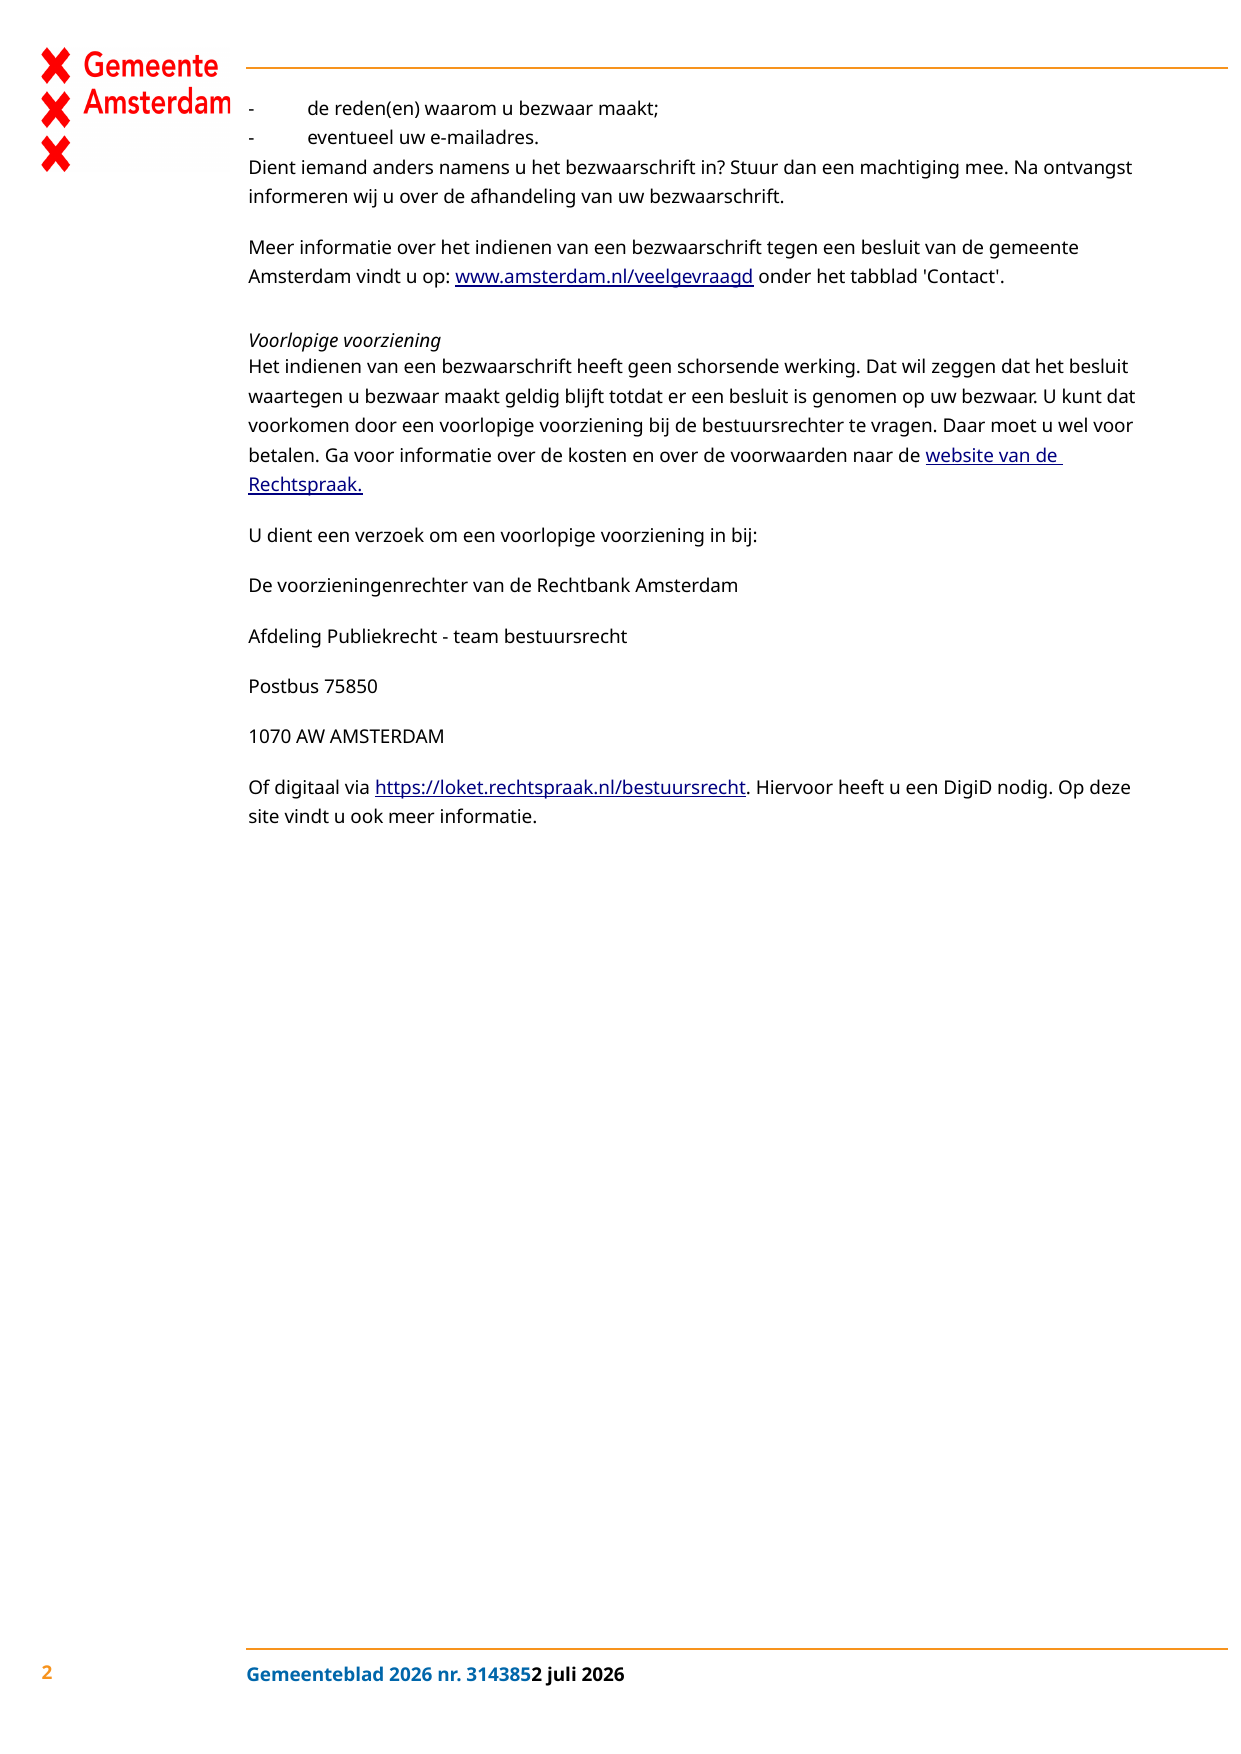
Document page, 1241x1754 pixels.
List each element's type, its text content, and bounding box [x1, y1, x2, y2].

list eventueel uw e-mailadres. [248, 124, 1152, 150]
text De voorzieningenrechter van de Rechtbank Amsterdam [248, 572, 1152, 598]
text Of digitaal via https://loket.rechtspraak.nl/bestuursrecht. Hiervoor heeft u een DigiD nodig. Op deze site vindt u ook meer informatie. [248, 774, 1152, 829]
text Meer informatie over het indienen van een bezwaarschrift tegen een besluit van de gemeente Amsterdam vindt u op: www.amsterdam.nl/veelgevraagd onder het tabblad 'Contact'. [248, 234, 1152, 289]
list de reden(en) waarom u bezwaar maakt; [248, 95, 1152, 121]
text Het indienen van een bezwaarschrift heeft geen schorsende werking. Dat wil zeggen dat het besluit waartegen u bezwaar maakt geldig blijft totdat er een besluit is genomen op uw bezwaar. U kunt dat voorkomen door een voorlopige voorziening bij de bestuursrechter te vragen. Daar moet u wel voor betalen. Ga voor informatie over de kosten en over de voorwaarden naar de website van de Rechtspraak. [248, 353, 1152, 497]
picture [41, 47, 231, 172]
text U dient een verzoek om een voorlopige voorziening in bij: [248, 522, 1152, 548]
text 1070 AW AMSTERDAM [248, 724, 1152, 749]
text Afdeling Publiekrecht - team bestuursrecht [248, 623, 1152, 648]
text Voorlopige voorziening [248, 327, 1152, 353]
text Dient iemand anders namens u het bezwaarschrift in? Stuur dan een machtiging mee. Na ontvangst informeren wij u over de afhandeling van uw bezwaarschrift. [248, 154, 1152, 209]
text Postbus 75850 [248, 673, 1152, 699]
